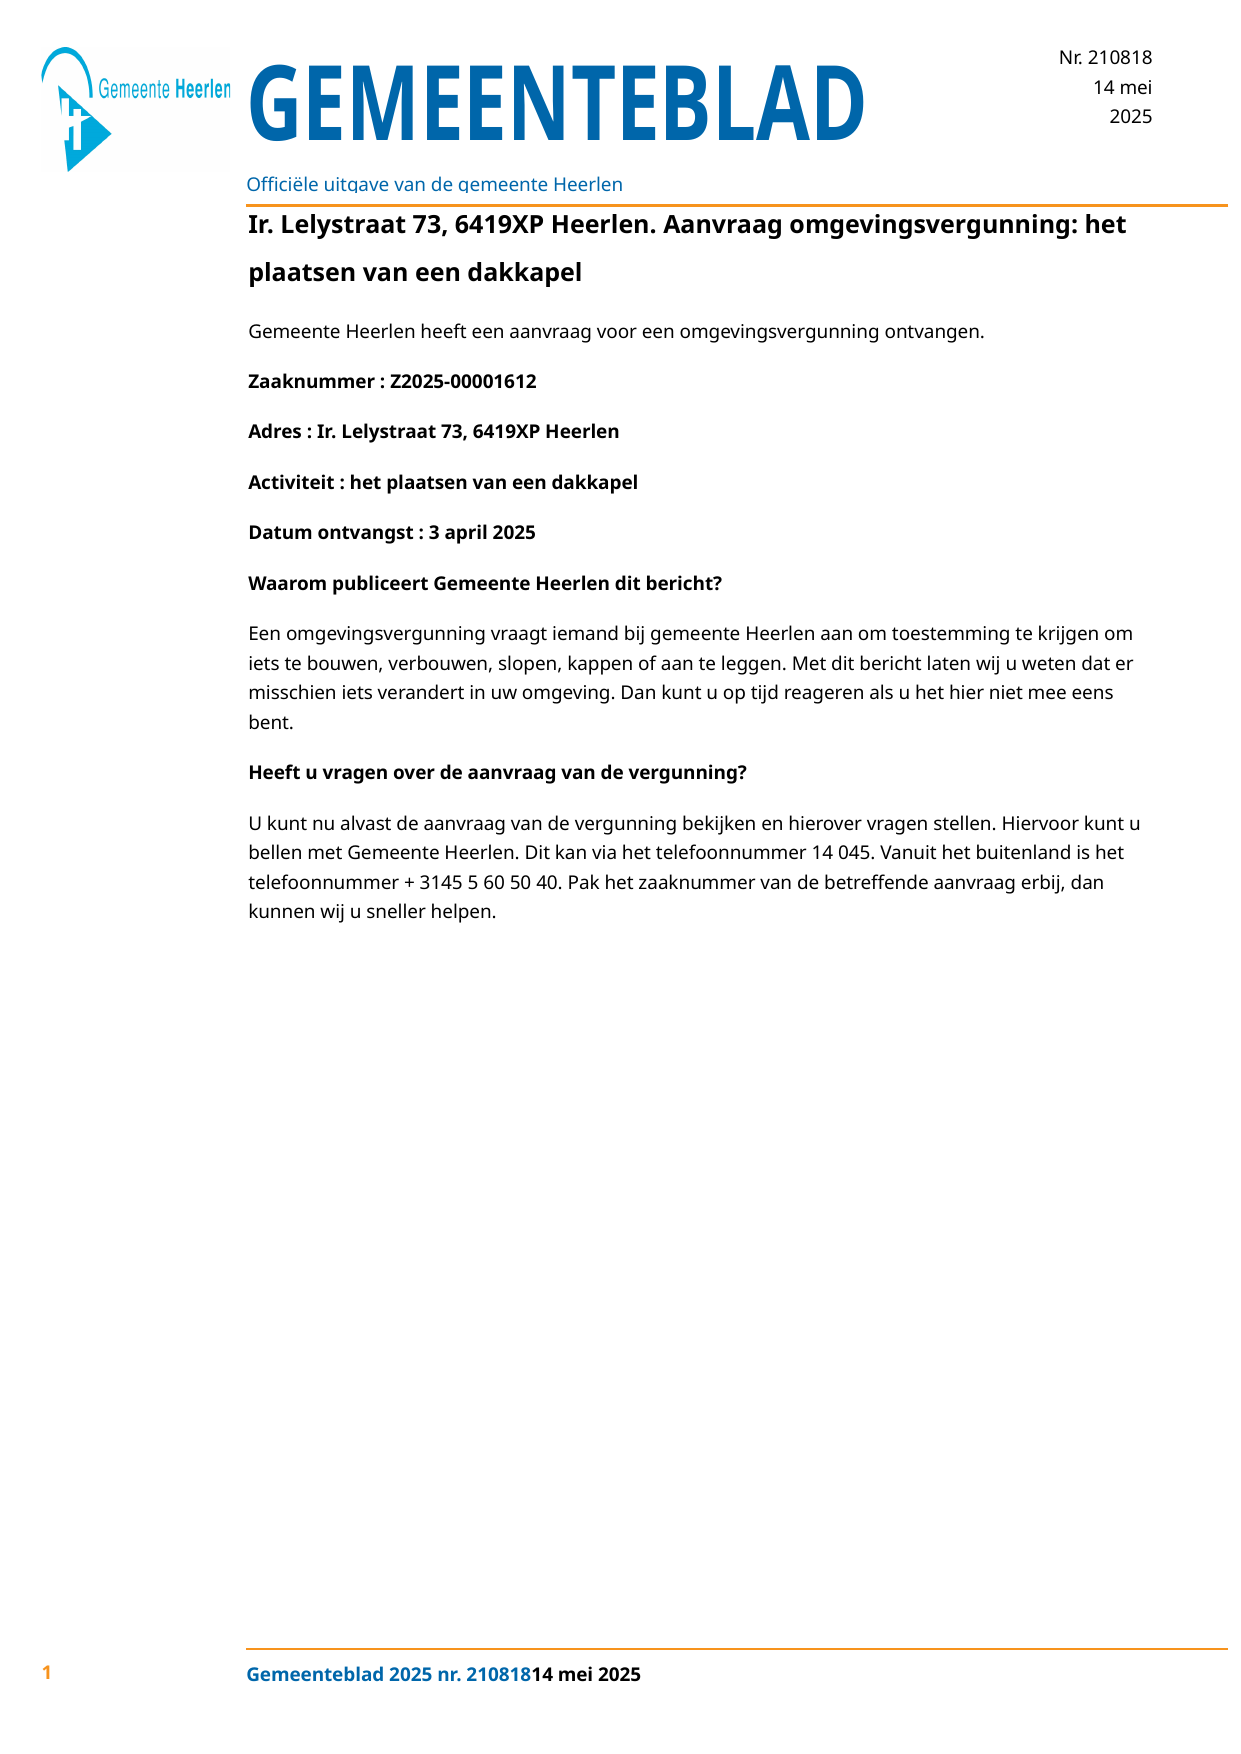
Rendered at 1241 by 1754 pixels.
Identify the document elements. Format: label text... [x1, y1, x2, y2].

text Ir. Lelystraat 73, 6419XP Heerlen. Aanvraag omgevingsvergunning: het plaatsen van een dakkapel [248, 207, 1152, 288]
text Datum ontvangst : 3 april 2025 [248, 519, 1152, 545]
text Heeft u vragen over de aanvraag van de vergunning? [248, 759, 1152, 785]
text Activiteit : het plaatsen van een dakkapel [248, 469, 1152, 495]
picture [41, 47, 59, 70]
text Een omgevingsvergunning vraagt iemand bij gemeente Heerlen aan om toestemming te krijgen om iets te bouwen, verbouwen, slopen, kappen of aan te leggen. Met dit bericht laten wij u weten dat er misschien iets verandert in uw omgeving. Dan kunt u op tijd reageren als u het hier niet mee eens bent. [248, 620, 1152, 735]
text Waarom publiceert Gemeente Heerlen dit bericht? [248, 570, 1152, 596]
text Adres : Ir. Lelystraat 73, 6419XP Heerlen [248, 419, 1152, 444]
text Zaaknummer : Z2025-00001612 [248, 368, 1152, 394]
text Gemeente Heerlen heeft een aanvraag voor een omgevingsvergunning ontvangen. [248, 318, 1152, 344]
picture [41, 47, 231, 172]
text U kunt nu alvast de aanvraag van de vergunning bekijken en hierover vragen stellen. Hiervoor kunt u bellen met Gemeente Heerlen. Dit kan via het telefoonnummer 14 045. Vanuit het buitenland is het telefoonnummer + 3145 5 60 50 40. Pak het zaaknummer van de betreffende aanvraag erbij, dan kunnen wij u sneller helpen. [248, 810, 1152, 924]
